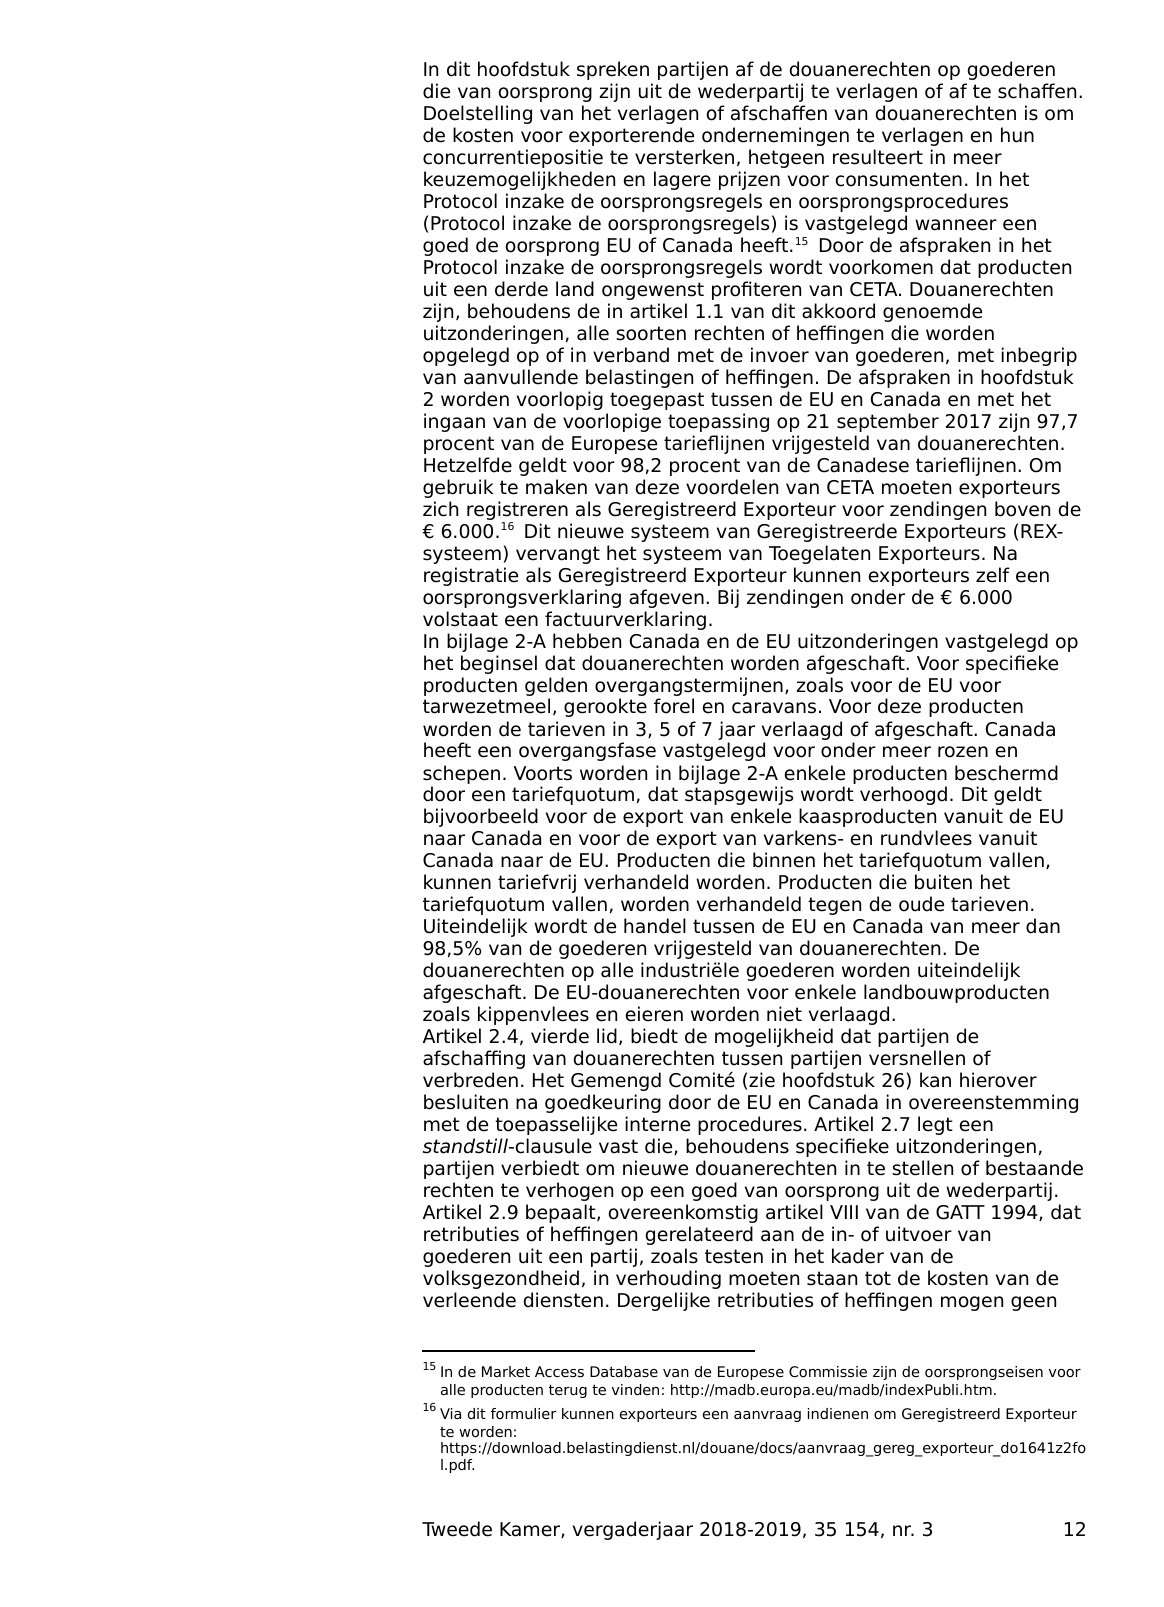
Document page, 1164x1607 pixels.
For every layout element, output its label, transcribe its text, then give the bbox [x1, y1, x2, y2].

text Via dit formulier kunnen exporteurs een aanvraag indienen om Geregistreerd Exporteur te worden: https://download.belastingdienst.nl/douane/docs/aanvraag_gereg_exporteur_do1641z2fol.pdf. [422, 1402, 1087, 1474]
text Artikel 2.4, vierde lid, biedt de mogelijkheid dat partijen de afschaffing van douanerechten tussen partijen versnellen of verbreden. Het Gemengd Comité (zie hoofdstuk 26) kan hierover besluiten na goedkeuring door de EU en Canada in overeenstemming met de toepasselijke interne procedures. Artikel 2.7 legt een standstill-clausule vast die, behoudens specifieke uitzonderingen, partijen verbiedt om nieuwe douanerechten in te stellen of bestaande rechten te verhogen op een goed van oorsprong uit de wederpartij. Artikel 2.9 bepaalt, overeenkomstig artikel VIII van de GATT 1994, dat retributies of heffingen gerelateerd aan de in- of uitvoer van goederen uit een partij, zoals testen in het kader van de volksgezondheid, in verhouding moeten staan tot de kosten van de verleende diensten. Dergelijke retributies of heffingen mogen geen [422, 1026, 1087, 1312]
text In dit hoofdstuk spreken partijen af de douanerechten op goederen die van oorsprong zijn uit de wederpartij te verlagen of af te schaffen. Doelstelling van het verlagen of afschaffen van douanerechten is om de kosten voor exporterende ondernemingen te verlagen en hun concurrentiepositie te versterken, hetgeen resulteert in meer keuzemogelijkheden en lagere prijzen voor consumenten. In het Protocol inzake de oorsprongsregels en oorsprongsprocedures (Protocol inzake de oorsprongsregels) is vastgelegd wanneer een goed de oorsprong EU of Canada heeft. Door de afspraken in het Protocol inzake de oorsprongsregels wordt voorkomen dat producten uit een derde land ongewenst profiteren van CETA. Douanerechten zijn, behoudens de in artikel 1.1 van dit akkoord genoemde uitzonderingen, alle soorten rechten of heffingen die worden opgelegd op of in verband met de invoer van goederen, met inbegrip van aanvullende belastingen of heffingen. De afspraken in hoofdstuk 2 worden voorlopig toegepast tussen de EU en Canada en met het ingaan van de voorlopige toepassing op 21 september 2017 zijn 97,7 procent van de Europese tarieflijnen vrijgesteld van douanerechten. Hetzelfde geldt voor 98,2 procent van de Canadese tarieflijnen. Om gebruik te maken van deze voordelen van CETA moeten exporteurs zich registreren als Geregistreerd Exporteur voor zendingen boven de € 6.000. Dit nieuwe systeem van Geregistreerde Exporteurs (REX-systeem) vervangt het systeem van Toegelaten Exporteurs. Na registratie als Geregistreerd Exporteur kunnen exporteurs zelf een oorsprongsverklaring afgeven. Bij zendingen onder de € 6.000 volstaat een factuurverklaring. [422, 59, 1087, 631]
text In de Market Access Database van de Europese Commissie zijn de oorsprongseisen voor alle producten terug te vinden: http://madb.europa.eu/madb/indexPubli.htm. [422, 1360, 1087, 1399]
text In bijlage 2-A hebben Canada en de EU uitzonderingen vastgelegd op het beginsel dat douanerechten worden afgeschaft. Voor specifieke producten gelden overgangstermijnen, zoals voor de EU voor tarwezetmeel, gerookte forel en caravans. Voor deze producten worden de tarieven in 3, 5 of 7 jaar verlaagd of afgeschaft. Canada heeft een overgangsfase vastgelegd voor onder meer rozen en schepen. Voorts worden in bijlage 2-A enkele producten beschermd door een tariefquotum, dat stapsgewijs wordt verhoogd. Dit geldt bijvoorbeeld voor de export van enkele kaasproducten vanuit de EU naar Canada en voor de export van varkens- en rundvlees vanuit Canada naar de EU. Producten die binnen het tariefquotum vallen, kunnen tariefvrij verhandeld worden. Producten die buiten het tariefquotum vallen, worden verhandeld tegen de oude tarieven. Uiteindelijk wordt de handel tussen de EU en Canada van meer dan 98,5% van de goederen vrijgesteld van douanerechten. De douanerechten op alle industriële goederen worden uiteindelijk afgeschaft. De EU-douanerechten voor enkele landbouwproducten zoals kippenvlees en eieren worden niet verlaagd. [422, 631, 1087, 1026]
